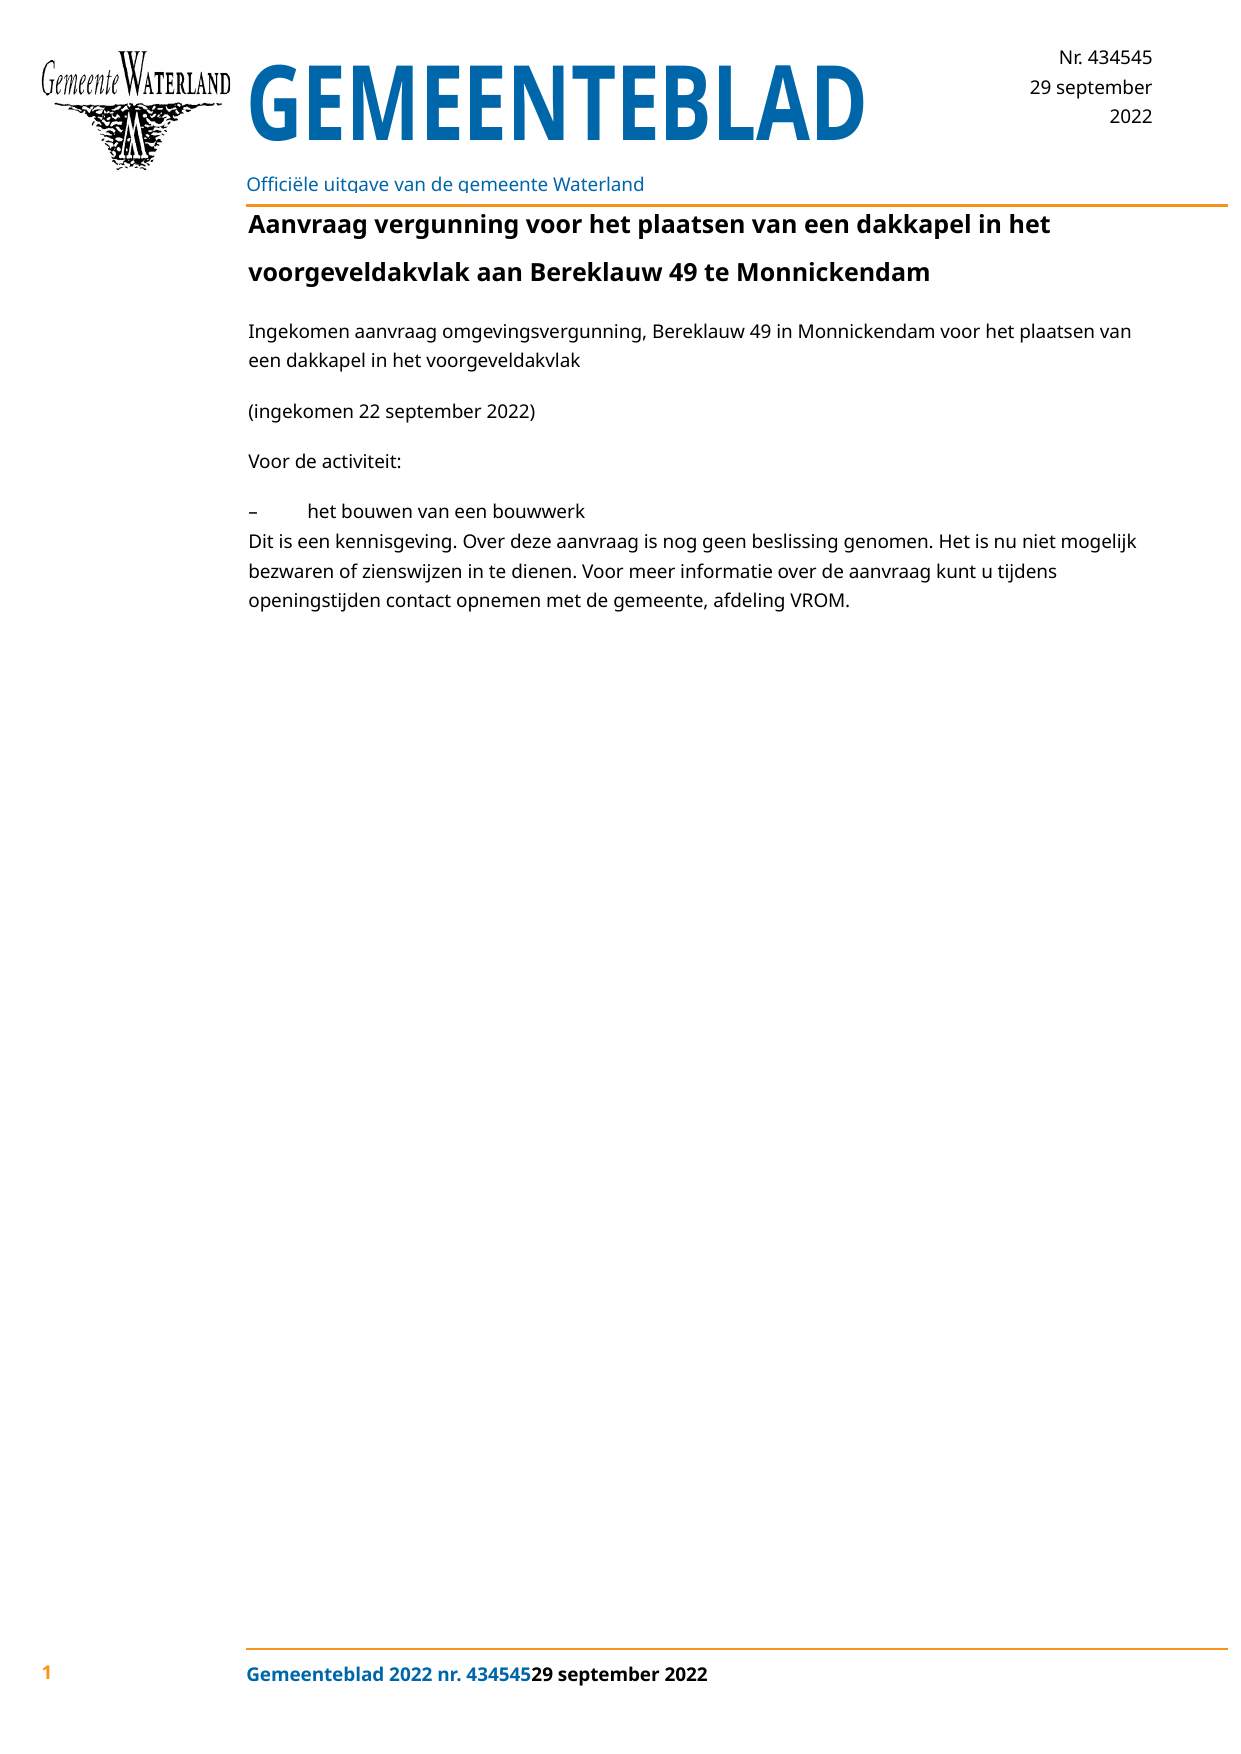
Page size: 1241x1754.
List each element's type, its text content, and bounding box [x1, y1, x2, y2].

picture [41, 47, 231, 172]
text Ingekomen aanvraag omgevingsvergunning, Bereklauw 49 in Monnickendam voor het plaatsen van een dakkapel in het voorgeveldakvlak [248, 318, 1152, 373]
text (ingekomen 22 september 2022) [248, 398, 1152, 424]
text Voor de activiteit: [248, 448, 1152, 474]
text Dit is een kennisgeving. Over deze aanvraag is nog geen beslissing genomen. Het is nu niet mogelijk bezwaren of zienswijzen in te dienen. Voor meer informatie over de aanvraag kunt u tijdens openingstijden contact opnemen met de gemeente, afdeling VROM. [248, 528, 1152, 613]
text Aanvraag vergunning voor het plaatsen van een dakkapel in het voorgeveldakvlak aan Bereklauw 49 te Monnickendam [248, 207, 1152, 288]
list het bouwen van een bouwwerk [248, 499, 1152, 524]
